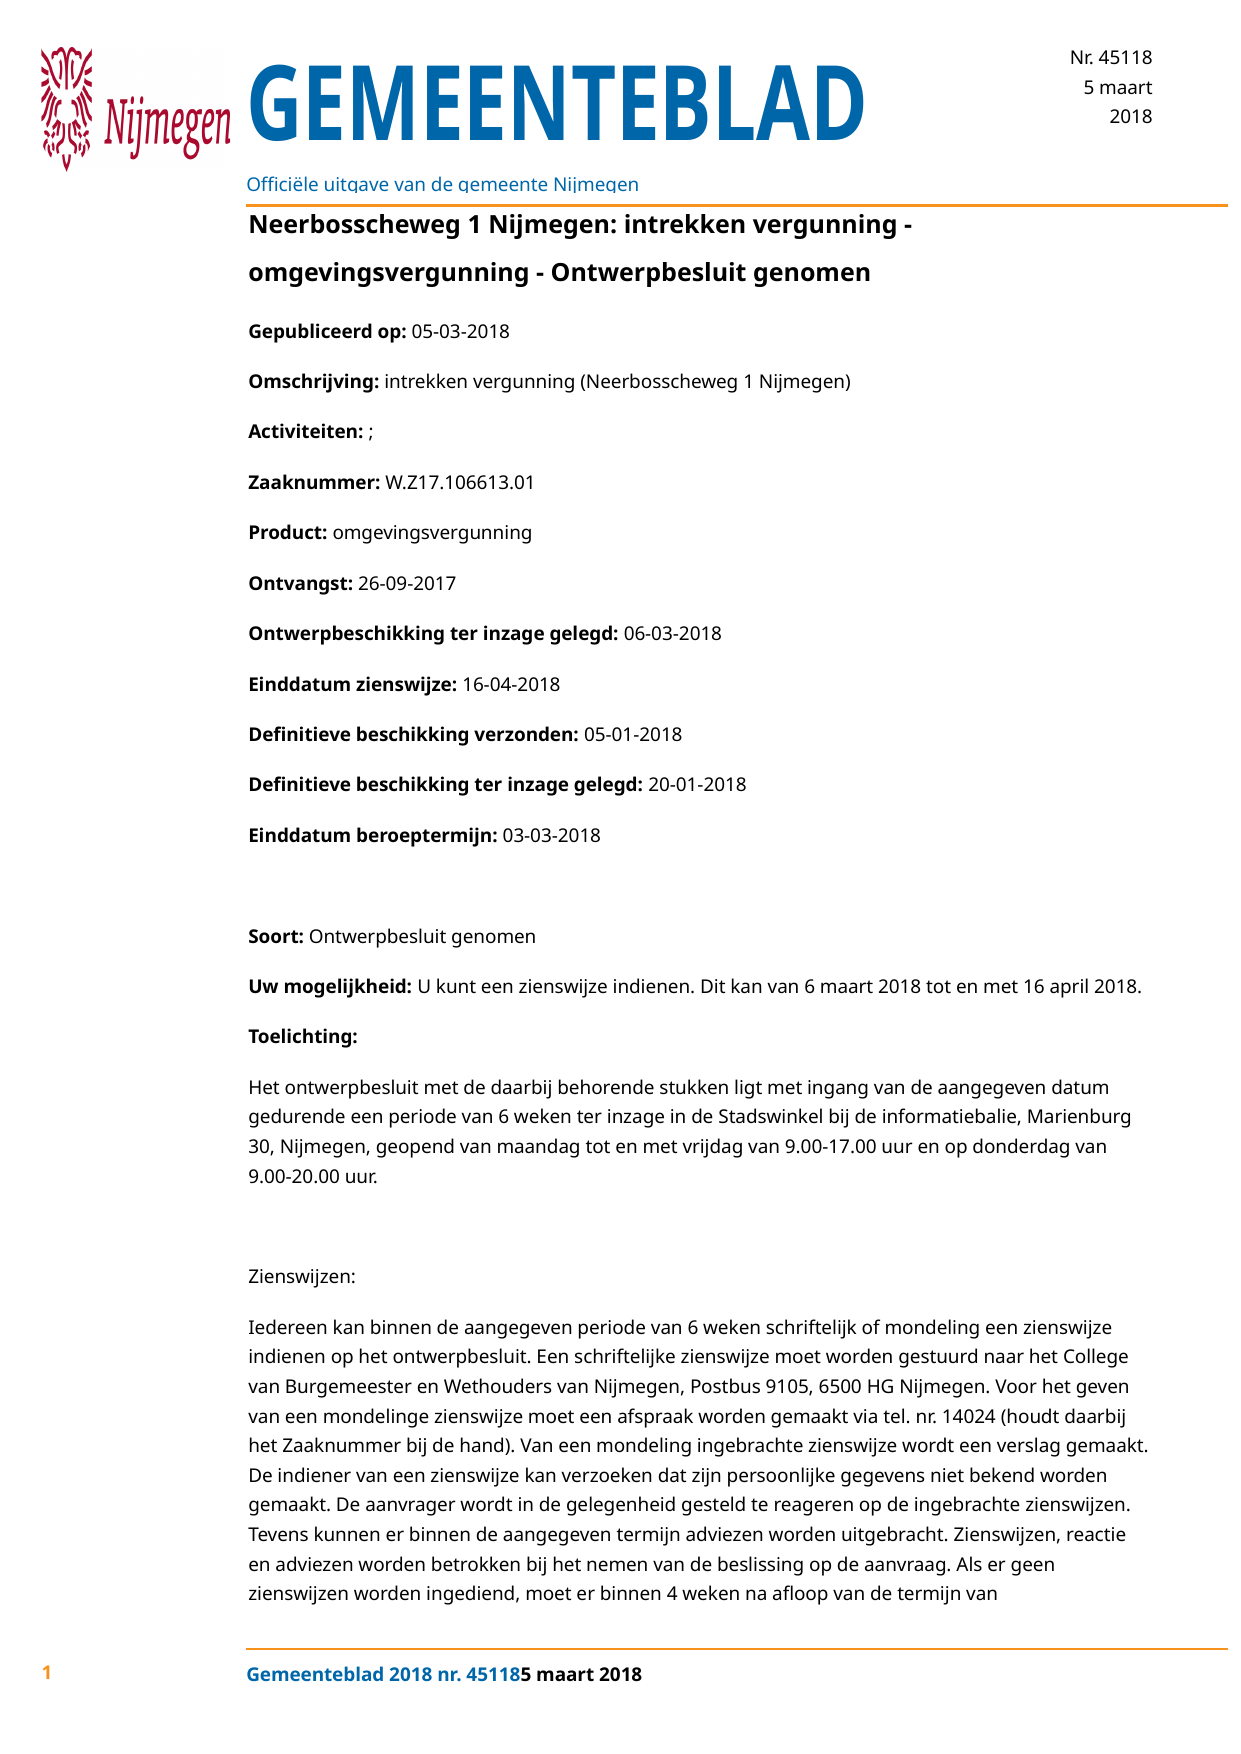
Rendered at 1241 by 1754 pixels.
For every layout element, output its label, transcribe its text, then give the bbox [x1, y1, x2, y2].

text Uw mogelijkheid: U kunt een zienswijze indienen. Dit kan van 6 maart 2018 tot en met 16 april 2018. [248, 973, 1152, 999]
text Ontvangst: 26-09-2017 [248, 570, 1152, 596]
text Gepubliceerd op: 05-03-2018 [248, 318, 1152, 344]
text Het ontwerpbesluit met de daarbij behorende stukken ligt met ingang van de aangegeven datum gedurende een periode van 6 weken ter inzage in de Stadswinkel bij de informatiebalie, Marienburg 30, Nijmegen, geopend van maandag tot en met vrijdag van 9.00-17.00 uur en op donderdag van 9.00-20.00 uur. [248, 1074, 1152, 1189]
picture [41, 47, 231, 172]
text Einddatum zienswijze: 16-04-2018 [248, 671, 1152, 697]
text Ontwerpbeschikking ter inzage gelegd: 06-03-2018 [248, 620, 1152, 646]
text Einddatum beroeptermijn: 03-03-2018 [248, 822, 1152, 848]
text Definitieve beschikking ter inzage gelegd: 20-01-2018 [248, 772, 1152, 797]
text Zaaknummer: W.Z17.106613.01 [248, 469, 1152, 495]
text Soort: Ontwerpbesluit genomen [248, 923, 1152, 949]
text Activiteiten: ; [248, 419, 1152, 444]
text Toelichting: [248, 1024, 1152, 1049]
text Neerbosscheweg 1 Nijmegen: intrekken vergunning - omgevingsvergunning - Ontwerpbesluit genomen [248, 207, 1152, 288]
text Zienswijzen: [248, 1264, 1152, 1289]
text Omschrijving: intrekken vergunning (Neerbosscheweg 1 Nijmegen) [248, 368, 1152, 394]
text Product: omgevingsvergunning [248, 519, 1152, 545]
text Iedereen kan binnen de aangegeven periode van 6 weken schriftelijk of mondeling een zienswijze indienen op het ontwerpbesluit. Een schriftelijke zienswijze moet worden gestuurd naar het College van Burgemeester en Wethouders van Nijmegen, Postbus 9105, 6500 HG Nijmegen. Voor het geven van een mondelinge zienswijze moet een afspraak worden gemaakt via tel. nr. 14024 (houdt daarbij het Zaaknummer bij de hand). Van een mondeling ingebrachte zienswijze wordt een verslag gemaakt. De indiener van een zienswijze kan verzoeken dat zijn persoonlijke gegevens niet bekend worden gemaakt. De aanvrager wordt in de gelegenheid gesteld te reageren op de ingebrachte zienswijzen. Tevens kunnen er binnen de aangegeven termijn adviezen worden uitgebracht. Zienswijzen, reactie en adviezen worden betrokken bij het nemen van de beslissing op de aanvraag. Als er geen zienswijzen worden ingediend, moet er binnen 4 weken na afloop van de termijn van [248, 1314, 1152, 1606]
text Definitieve beschikking verzonden: 05-01-2018 [248, 721, 1152, 747]
